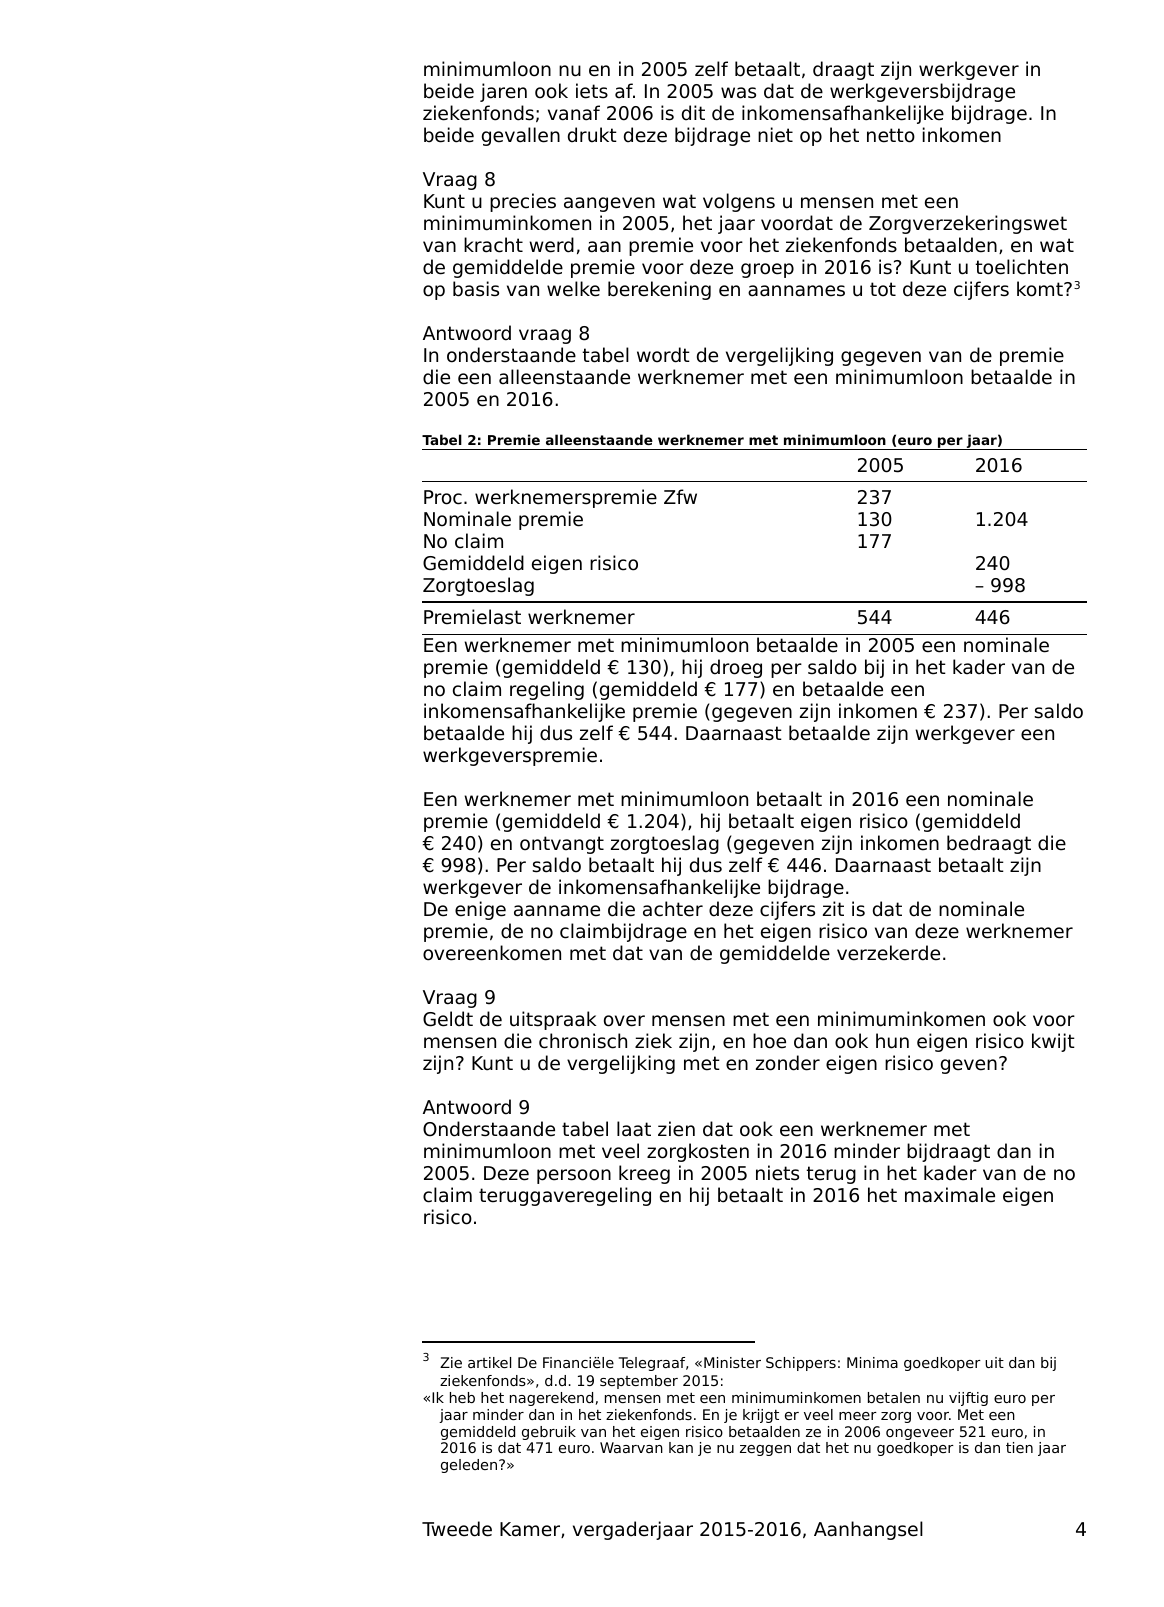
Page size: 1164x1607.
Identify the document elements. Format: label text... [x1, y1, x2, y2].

text Zie artikel De Financiële Telegraaf, «Minister Schippers: Minima goedkoper uit dan bij ziekenfonds», d.d. 19 september 2015: [422, 1351, 1087, 1390]
table_cell Premielast werknemer [422, 603, 850, 634]
table_cell [969, 531, 1087, 553]
text Vraag 8 [422, 169, 1087, 191]
text In onderstaande tabel wordt de vergelijking gegeven van de premie die een alleenstaande werknemer met een minimumloon betaalde in 2005 en 2016. [422, 345, 1087, 411]
table_cell 237 [850, 482, 968, 509]
table_cell Gemiddeld eigen risico [422, 553, 850, 575]
text Antwoord 9 [422, 1097, 1087, 1119]
table_cell 240 [969, 553, 1087, 575]
table_cell Proc. werknemerspremie Zfw [422, 482, 850, 509]
table_cell Zorgtoeslag [422, 575, 850, 601]
table_cell 2005 [850, 450, 968, 481]
table_cell No claim [422, 531, 850, 553]
text Kunt u precies aangeven wat volgens u mensen met een minimuminkomen in 2005, het jaar voordat de Zorgverzekeringswet van kracht werd, aan premie voor het ziekenfonds betaalden, en wat de gemiddelde premie voor deze groep in 2016 is? Kunt u toelichten op basis van welke berekening en aannames u tot deze cijfers komt? [422, 191, 1087, 301]
table_cell [969, 482, 1087, 509]
text «Ik heb het nagerekend, mensen met een minimuminkomen betalen nu vijftig euro per jaar minder dan in het ziekenfonds. En je krijgt er veel meer zorg voor. Met een gemiddeld gebruik van het eigen risico betaalden ze in 2006 ongeveer 521 euro, in 2016 is dat 471 euro. Waarvan kan je nu zeggen dat het nu goedkoper is dan tien jaar geleden?» [422, 1390, 1087, 1474]
text minimumloon nu en in 2005 zelf betaalt, draagt zijn werkgever in beide jaren ook iets af. In 2005 was dat de werkgeversbijdrage ziekenfonds; vanaf 2006 is dit de inkomensafhankelijke bijdrage. In beide gevallen drukt deze bijdrage niet op het netto inkomen [422, 59, 1087, 147]
table_cell 1.204 [969, 509, 1087, 531]
table_cell [850, 553, 968, 575]
text Geldt de uitspraak over mensen met een minimuminkomen ook voor mensen die chronisch ziek zijn, en hoe dan ook hun eigen risico kwijt zijn? Kunt u de vergelijking met en zonder eigen risico geven? [422, 1009, 1087, 1075]
table_cell 177 [850, 531, 968, 553]
text Vraag 9 [422, 987, 1087, 1009]
table_cell Nominale premie [422, 509, 850, 531]
table_header Tabel 2: Premie alleenstaande werknemer met minimumloon (euro per jaar) [422, 433, 1087, 449]
table_cell – 998 [969, 575, 1087, 601]
text Een werknemer met minimumloon betaalde in 2005 een nominale premie (gemiddeld € 130), hij droeg per saldo bij in het kader van de no claim regeling (gemiddeld € 177) en betaalde een inkomensafhankelijke premie (gegeven zijn inkomen € 237). Per saldo betaalde hij dus zelf € 544. Daarnaast betaalde zijn werkgever een werkgeverspremie. [422, 635, 1087, 767]
table_cell [850, 575, 968, 601]
text De enige aanname die achter deze cijfers zit is dat de nominale premie, de no claimbijdrage en het eigen risico van deze werknemer overeenkomen met dat van de gemiddelde verzekerde. [422, 899, 1087, 965]
text Antwoord vraag 8 [422, 323, 1087, 345]
table_cell 2016 [969, 450, 1087, 481]
table_cell 446 [969, 603, 1087, 634]
table_cell 130 [850, 509, 968, 531]
text Een werknemer met minimumloon betaalt in 2016 een nominale premie (gemiddeld € 1.204), hij betaalt eigen risico (gemiddeld € 240) en ontvangt zorgtoeslag (gegeven zijn inkomen bedraagt die € 998). Per saldo betaalt hij dus zelf € 446. Daarnaast betaalt zijn werkgever de inkomensafhankelijke bijdrage. [422, 789, 1087, 899]
text Onderstaande tabel laat zien dat ook een werknemer met minimumloon met veel zorgkosten in 2016 minder bijdraagt dan in 2005. Deze persoon kreeg in 2005 niets terug in het kader van de no claim teruggaveregeling en hij betaalt in 2016 het maximale eigen risico. [422, 1119, 1087, 1229]
table_cell [422, 450, 850, 481]
table_cell 544 [850, 603, 968, 634]
